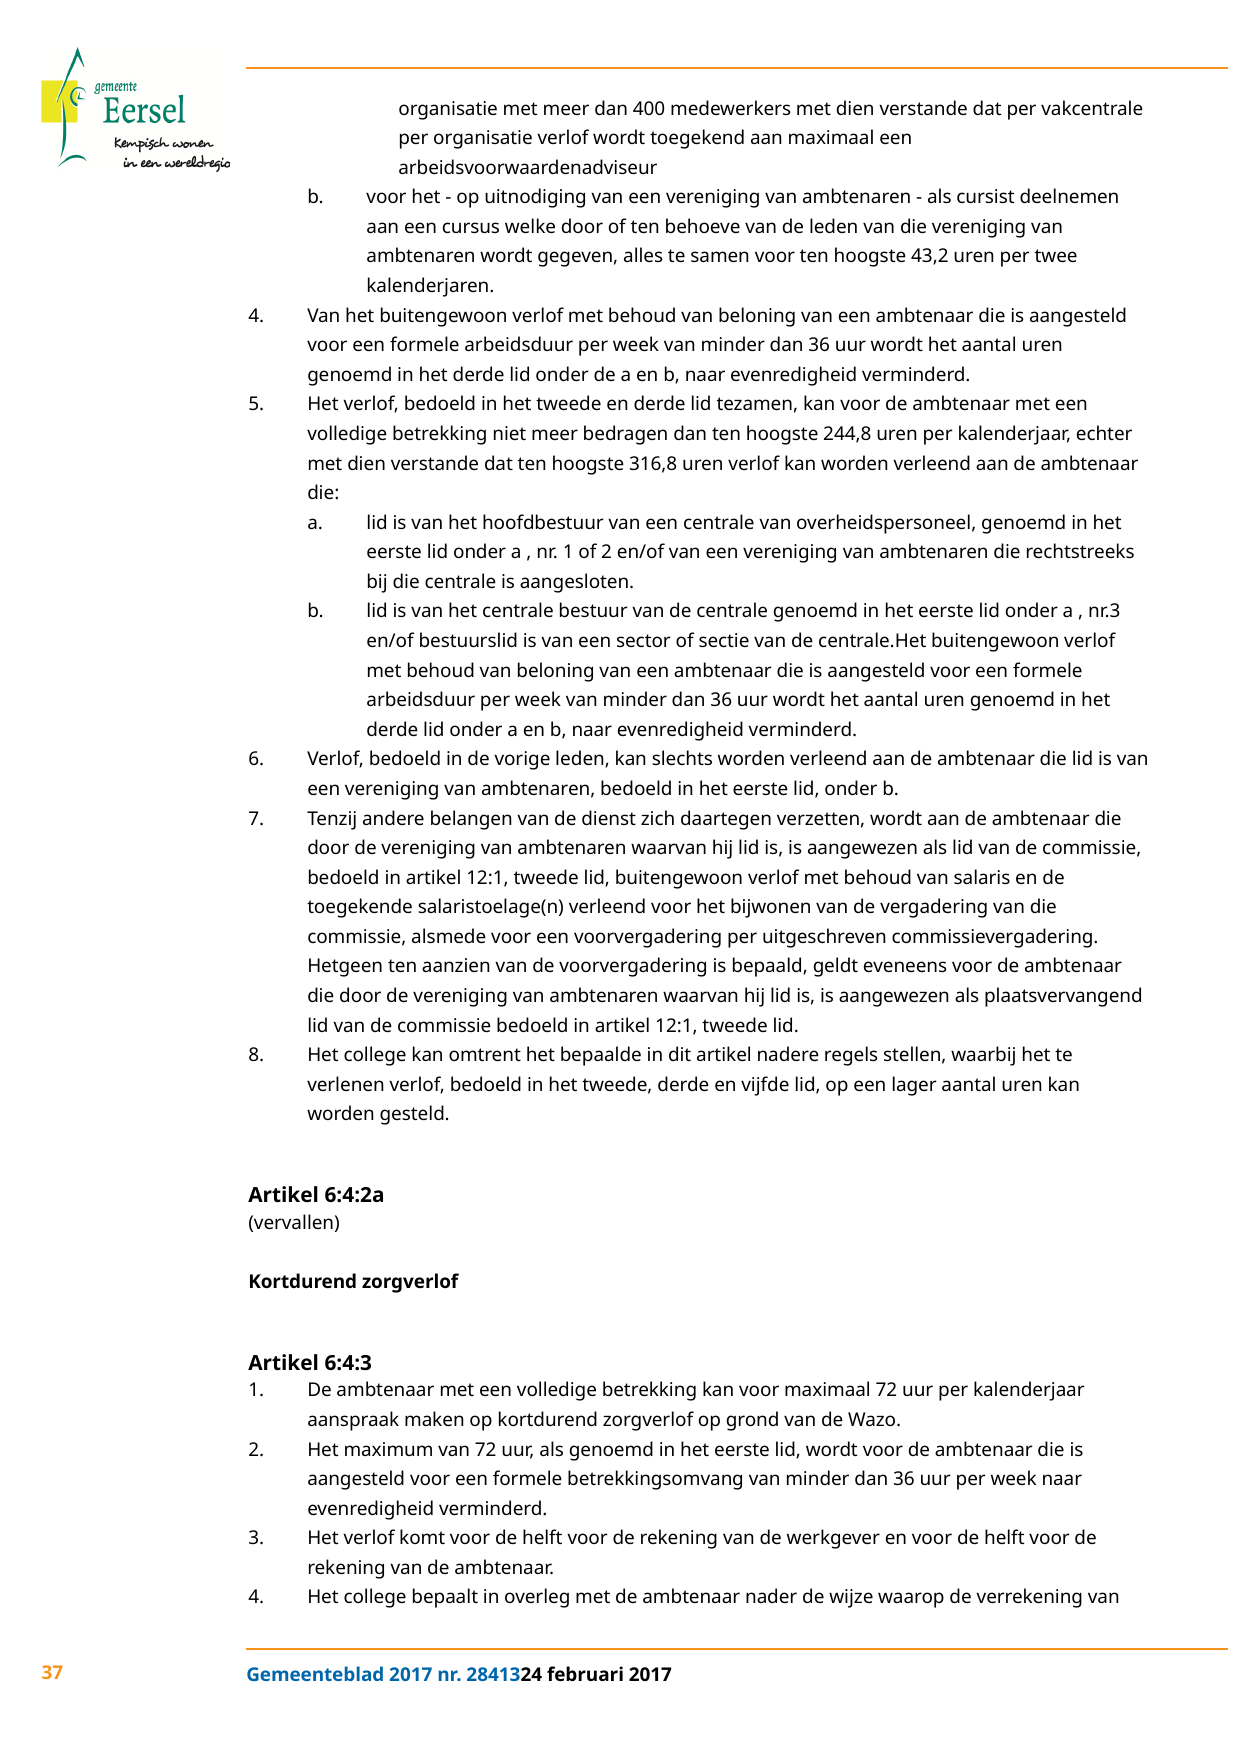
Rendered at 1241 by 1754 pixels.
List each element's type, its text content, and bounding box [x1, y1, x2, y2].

list Het maximum van 72 uur, als genoemd in het eerste lid, wordt voor de ambtenaar die is aangesteld voor een formele betrekkingsomvang van minder dan 36 uur per week naar evenredigheid verminderd. [248, 1436, 1152, 1521]
list Van het buitengewoon verlof met behoud van beloning van een ambtenaar die is aangesteld voor een formele arbeidsduur per week van minder dan 36 uur wordt het aantal uren genoemd in het derde lid onder de a en b, naar evenredigheid verminderd. [248, 302, 1152, 387]
list lid is van het hoofdbestuur van een centrale van overheidspersoneel, genoemd in het eerste lid onder a , nr. 1 of 2 en/of van een vereniging van ambtenaren die rechtstreeks bij die centrale is aangesloten. [307, 509, 1152, 594]
list Het college bepaalt in overleg met de ambtenaar nader de wijze waarop de verrekening van [248, 1584, 1152, 1609]
text Artikel 6:4:2a [248, 1181, 1152, 1209]
list lid is van het centrale bestuur van de centrale genoemd in het eerste lid onder a , nr.3 en/of bestuurslid is van een sector of sectie van de centrale.Het buitengewoon verlof met behoud van beloning van een ambtenaar die is aangesteld voor een formele arbeidsduur per week van minder dan 36 uur wordt het aantal uren genoemd in het derde lid onder a en b, naar evenredigheid verminderd. [307, 598, 1152, 742]
list Het verlof komt voor de helft voor de rekening van de werkgever en voor de helft voor de rekening van de ambtenaar. [248, 1524, 1152, 1580]
list Tenzij andere belangen van de dienst zich daartegen verzetten, wordt aan de ambtenaar die door de vereniging van ambtenaren waarvan hij lid is, is aangewezen als lid van de commissie, bedoeld in artikel 12:1, tweede lid, buitengewoon verlof met behoud van salaris en de toegekende salaristoelage(n) verleend voor het bijwonen van de vergadering van die commissie, alsmede voor een voorvergadering per uitgeschreven commissievergadering. Hetgeen ten aanzien van de voorvergadering is bepaald, geldt eveneens voor de ambtenaar die door de vereniging van ambtenaren waarvan hij lid is, is aangewezen als plaatsvervangend lid van de commissie bedoeld in artikel 12:1, tweede lid. [248, 805, 1152, 1038]
list voor het - op uitnodiging van een vereniging van ambtenaren - als cursist deelnemen aan een cursus welke door of ten behoeve van de leden van die vereniging van ambtenaren wordt gegeven, alles te samen voor ten hoogste 43,2 uren per twee kalenderjaren. [307, 183, 1152, 298]
text Artikel 6:4:3 [248, 1348, 1152, 1377]
text (vervallen) [248, 1209, 1152, 1235]
list De ambtenaar met een volledige betrekking kan voor maximaal 72 uur per kalenderjaar aanspraak maken op kortdurend zorgverlof op grond van de Wazo. [248, 1377, 1152, 1432]
text Kortdurend zorgverlof [248, 1268, 1152, 1294]
picture [41, 47, 231, 172]
list organisatie met meer dan 400 medewerkers met dien verstande dat per vakcentrale per organisatie verlof wordt toegekend aan maximaal een arbeidsvoorwaardenadviseur [361, 95, 1152, 180]
list Het verlof, bedoeld in het tweede en derde lid tezamen, kan voor de ambtenaar met een volledige betrekking niet meer bedragen dan ten hoogste 244,8 uren per kalenderjaar, echter met dien verstande dat ten hoogste 316,8 uren verlof kan worden verleend aan de ambtenaar die: [248, 391, 1152, 505]
list Het college kan omtrent het bepaalde in dit artikel nadere regels stellen, waarbij het te verlenen verlof, bedoeld in het tweede, derde en vijfde lid, op een lager aantal uren kan worden gesteld. [248, 1041, 1152, 1126]
list Verlof, bedoeld in de vorige leden, kan slechts worden verleend aan de ambtenaar die lid is van een vereniging van ambtenaren, bedoeld in het eerste lid, onder b. [248, 746, 1152, 801]
